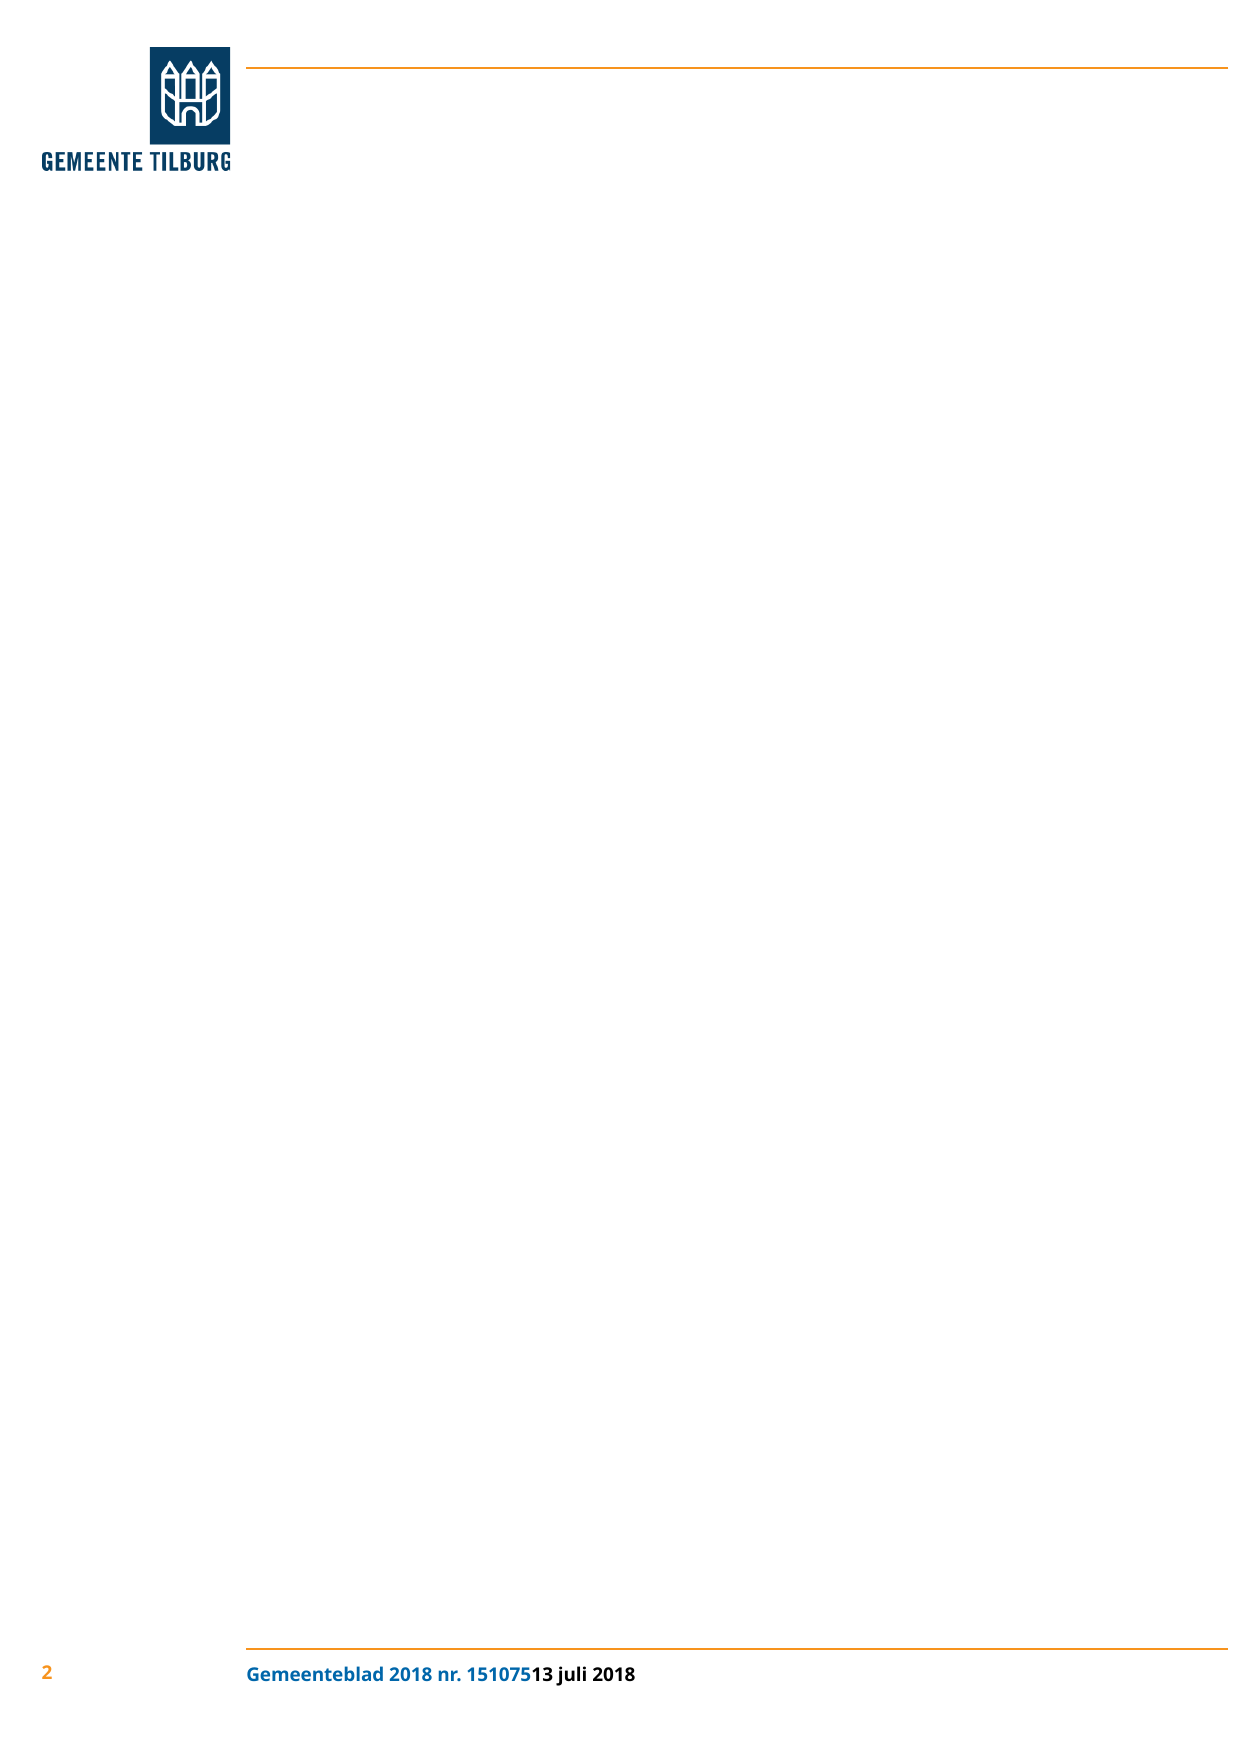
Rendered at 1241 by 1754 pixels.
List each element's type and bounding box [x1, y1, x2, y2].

picture [41, 47, 231, 172]
